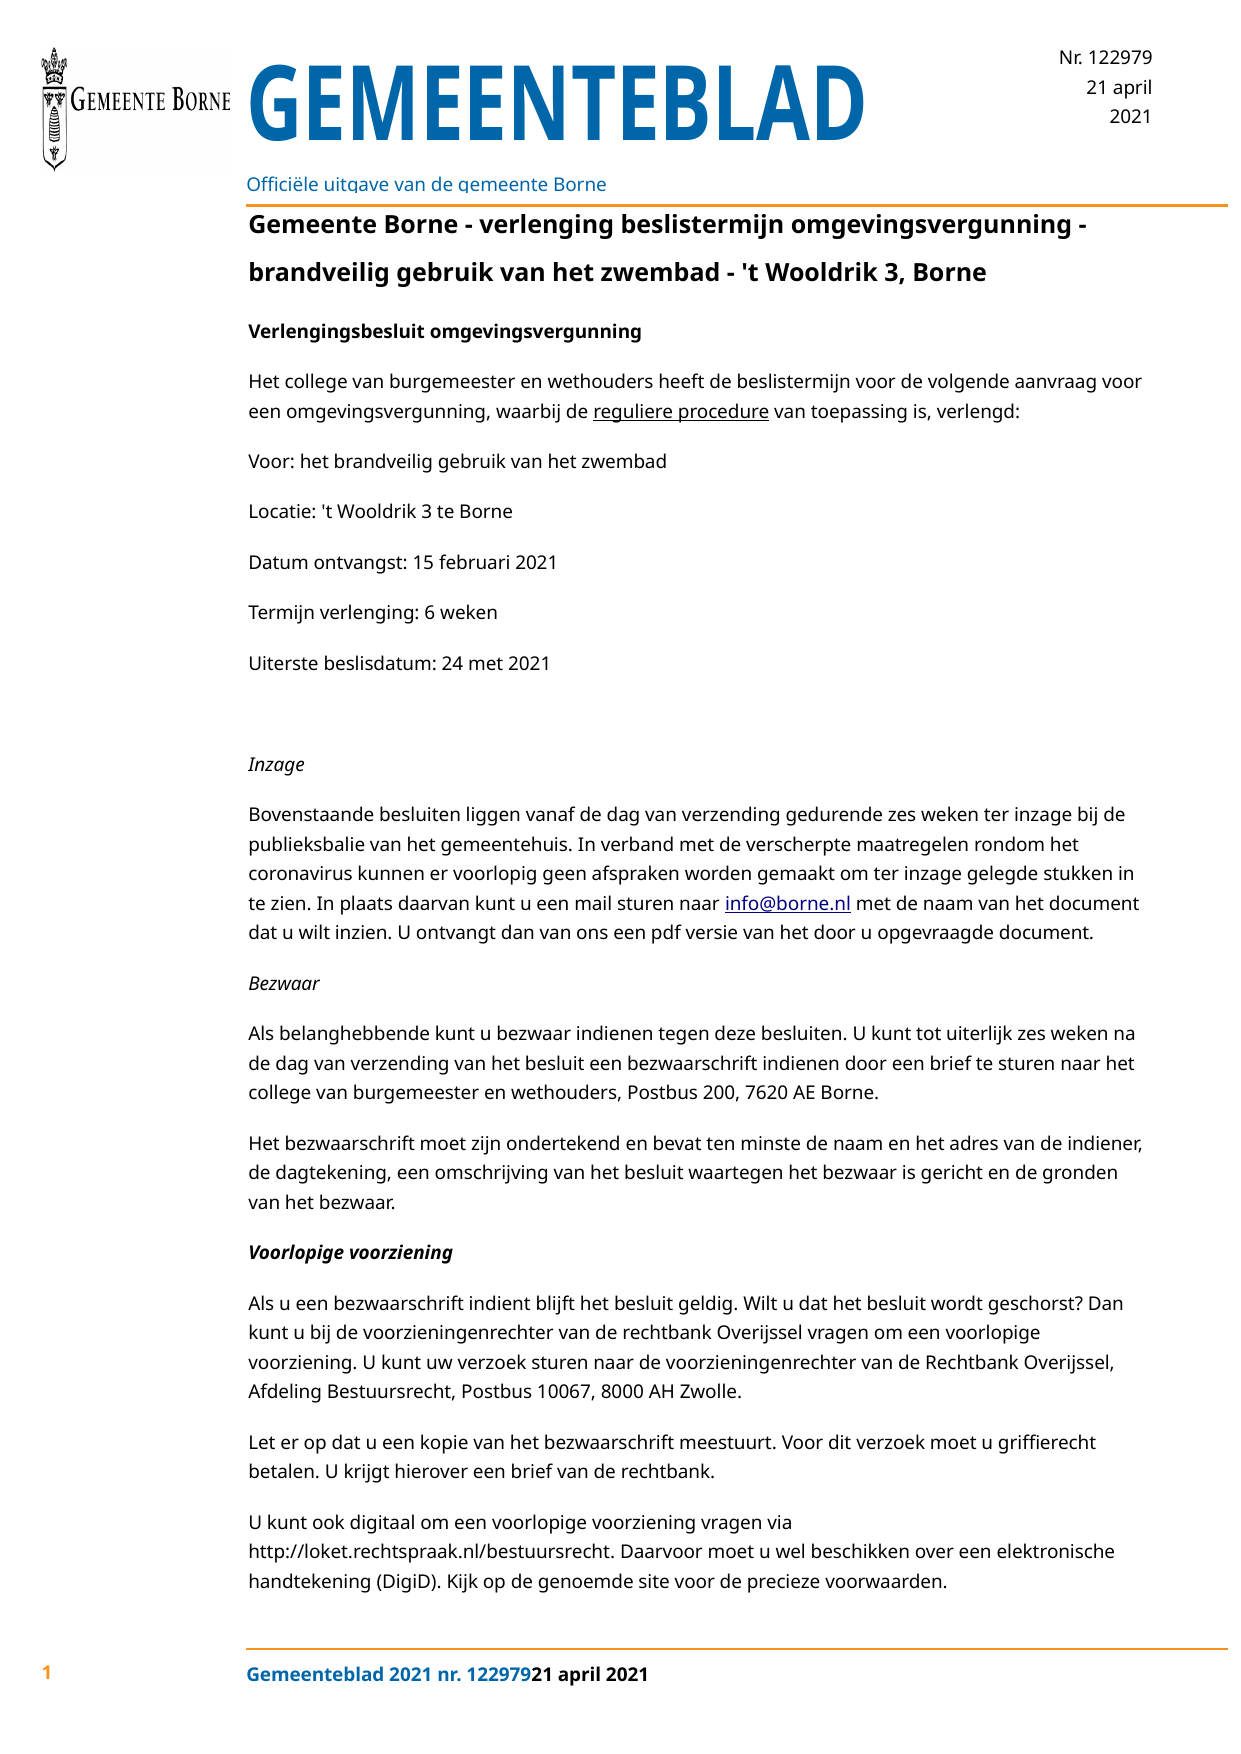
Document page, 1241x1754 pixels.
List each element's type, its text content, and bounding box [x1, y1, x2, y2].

text Bezwaar [248, 970, 1152, 996]
text Inzage [248, 751, 1152, 777]
text Termijn verlenging: 6 weken [248, 599, 1152, 625]
text U kunt ook digitaal om een voorlopige voorziening vragen via http://loket.rechtspraak.nl/bestuursrecht. Daarvoor moet u wel beschikken over een elektronische handtekening (DigiD). Kijk op de genoemde site voor de precieze voorwaarden. [248, 1509, 1152, 1594]
text Als belanghebbende kunt u bezwaar indienen tegen deze besluiten. U kunt tot uiterlijk zes weken na de dag van verzending van het besluit een bezwaarschrift indienen door een brief te sturen naar het college van burgemeester en wethouders, Postbus 200, 7620 AE Borne. [248, 1020, 1152, 1105]
text Voorlopige voorziening [248, 1239, 1152, 1265]
text Het college van burgemeester en wethouders heeft de beslistermijn voor de volgende aanvraag voor een omgevingsvergunning, waarbij de reguliere procedure van toepassing is, verlengd: [248, 368, 1152, 424]
text Bovenstaande besluiten liggen vanaf de dag van verzending gedurende zes weken ter inzage bij de publieksbalie van het gemeentehuis. In verband met de verscherpte maatregelen rondom het coronavirus kunnen er voorlopig geen afspraken worden gemaakt om ter inzage gelegde stukken in te zien. In plaats daarvan kunt u een mail sturen naar info@borne.nl met de naam van het document dat u wilt inzien. U ontvangt dan van ons een pdf versie van het door u opgevraagde document. [248, 801, 1152, 945]
text Datum ontvangst: 15 februari 2021 [248, 549, 1152, 575]
text Locatie: 't Wooldrik 3 te Borne [248, 499, 1152, 524]
text Let er op dat u een kopie van het bezwaarschrift meestuurt. Voor dit verzoek moet u griffierecht betalen. U krijgt hierover een brief van de rechtbank. [248, 1429, 1152, 1484]
text Voor: het brandveilig gebruik van het zwembad [248, 448, 1152, 474]
text Als u een bezwaarschrift indient blijft het besluit geldig. Wilt u dat het besluit wordt geschorst? Dan kunt u bij de voorzieningenrechter van de rechtbank Overijssel vragen om een voorlopige voorziening. U kunt uw verzoek sturen naar de voorzieningenrechter van de Rechtbank Overijssel, Afdeling Bestuursrecht, Postbus 10067, 8000 AH Zwolle. [248, 1290, 1152, 1404]
picture [41, 47, 231, 172]
text Uiterste beslisdatum: 24 met 2021 [248, 650, 1152, 676]
text Verlengingsbesluit omgevingsvergunning [248, 318, 1152, 344]
text Gemeente Borne - verlenging beslistermijn omgevingsvergunning - brandveilig gebruik van het zwembad - 't Wooldrik 3, Borne [248, 207, 1152, 288]
text Het bezwaarschrift moet zijn ondertekend en bevat ten minste de naam en het adres van de indiener, de dagtekening, een omschrijving van het besluit waartegen het bezwaar is gericht en de gronden van het bezwaar. [248, 1130, 1152, 1215]
